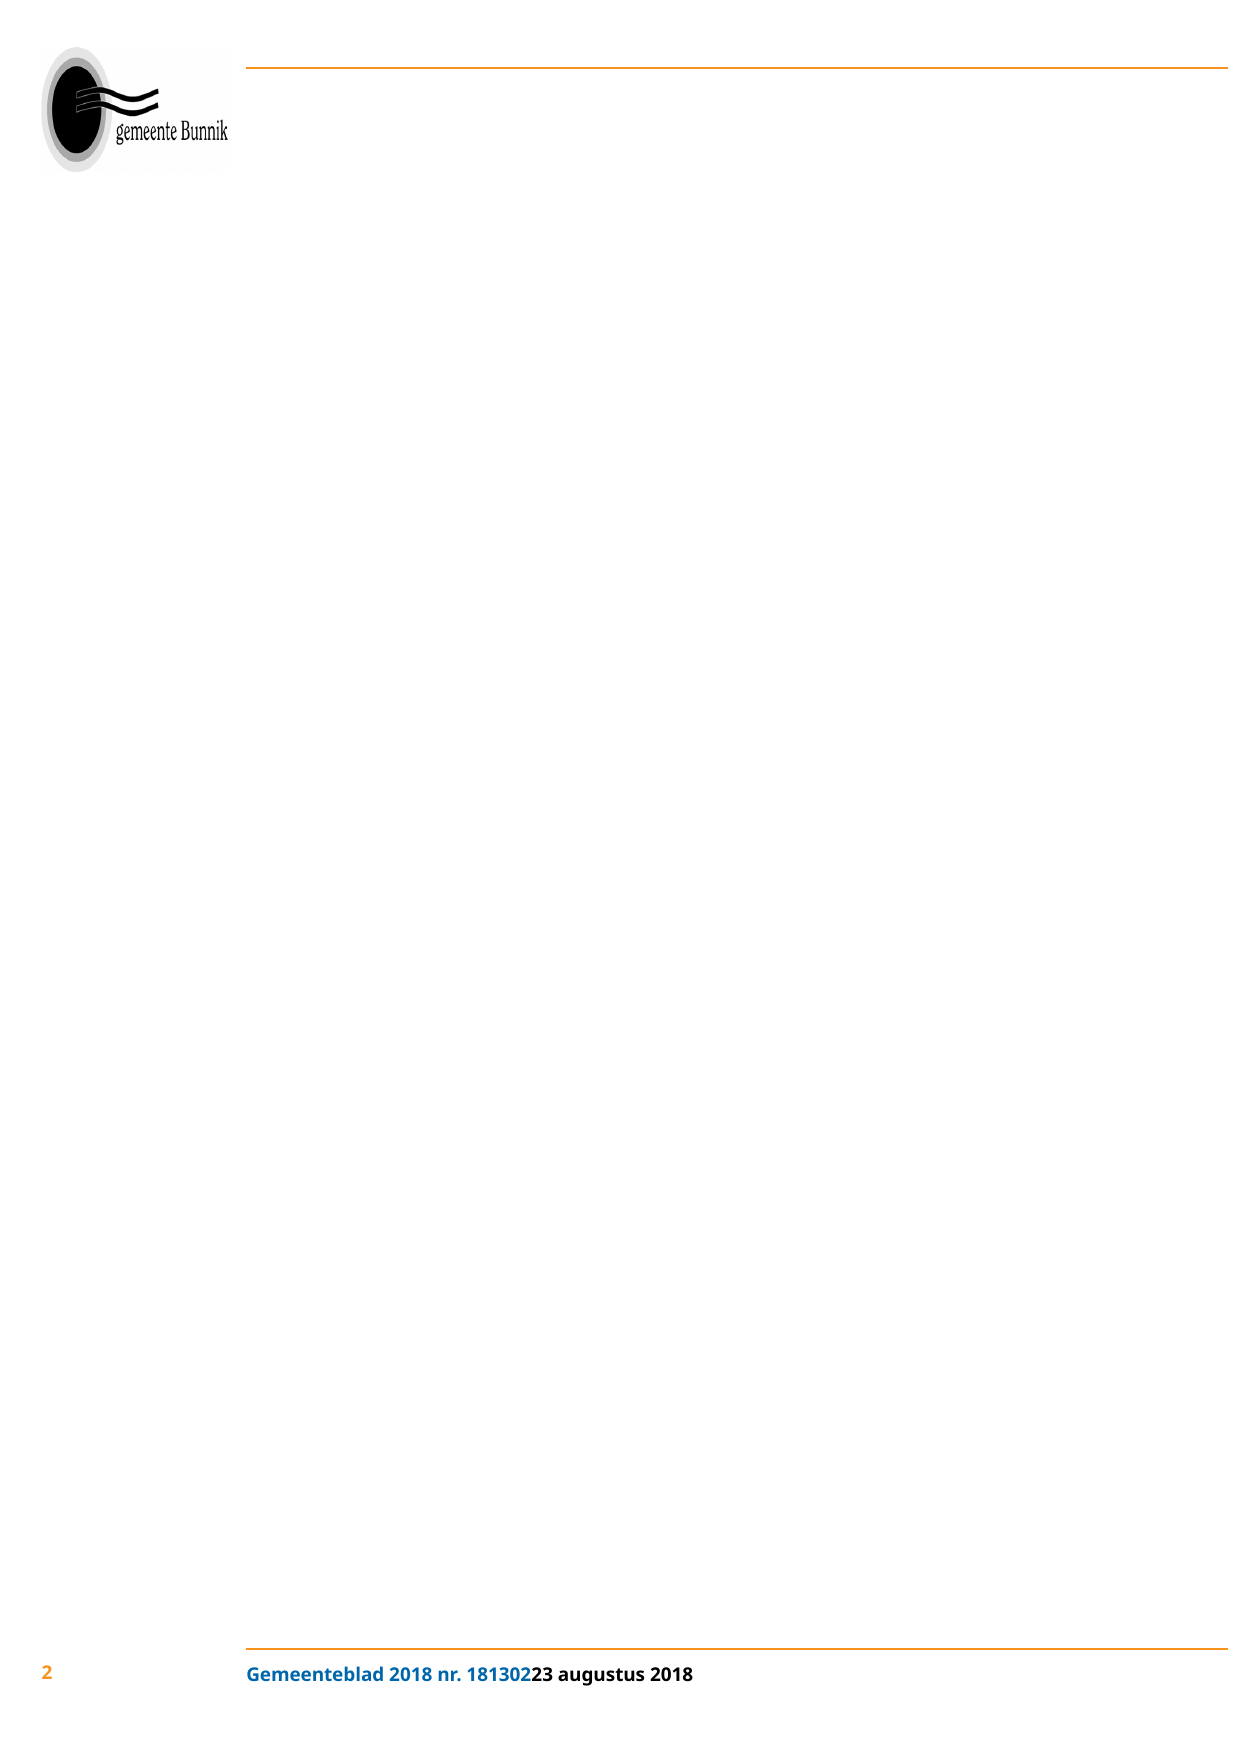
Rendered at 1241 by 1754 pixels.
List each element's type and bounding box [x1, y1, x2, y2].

picture [41, 47, 231, 172]
